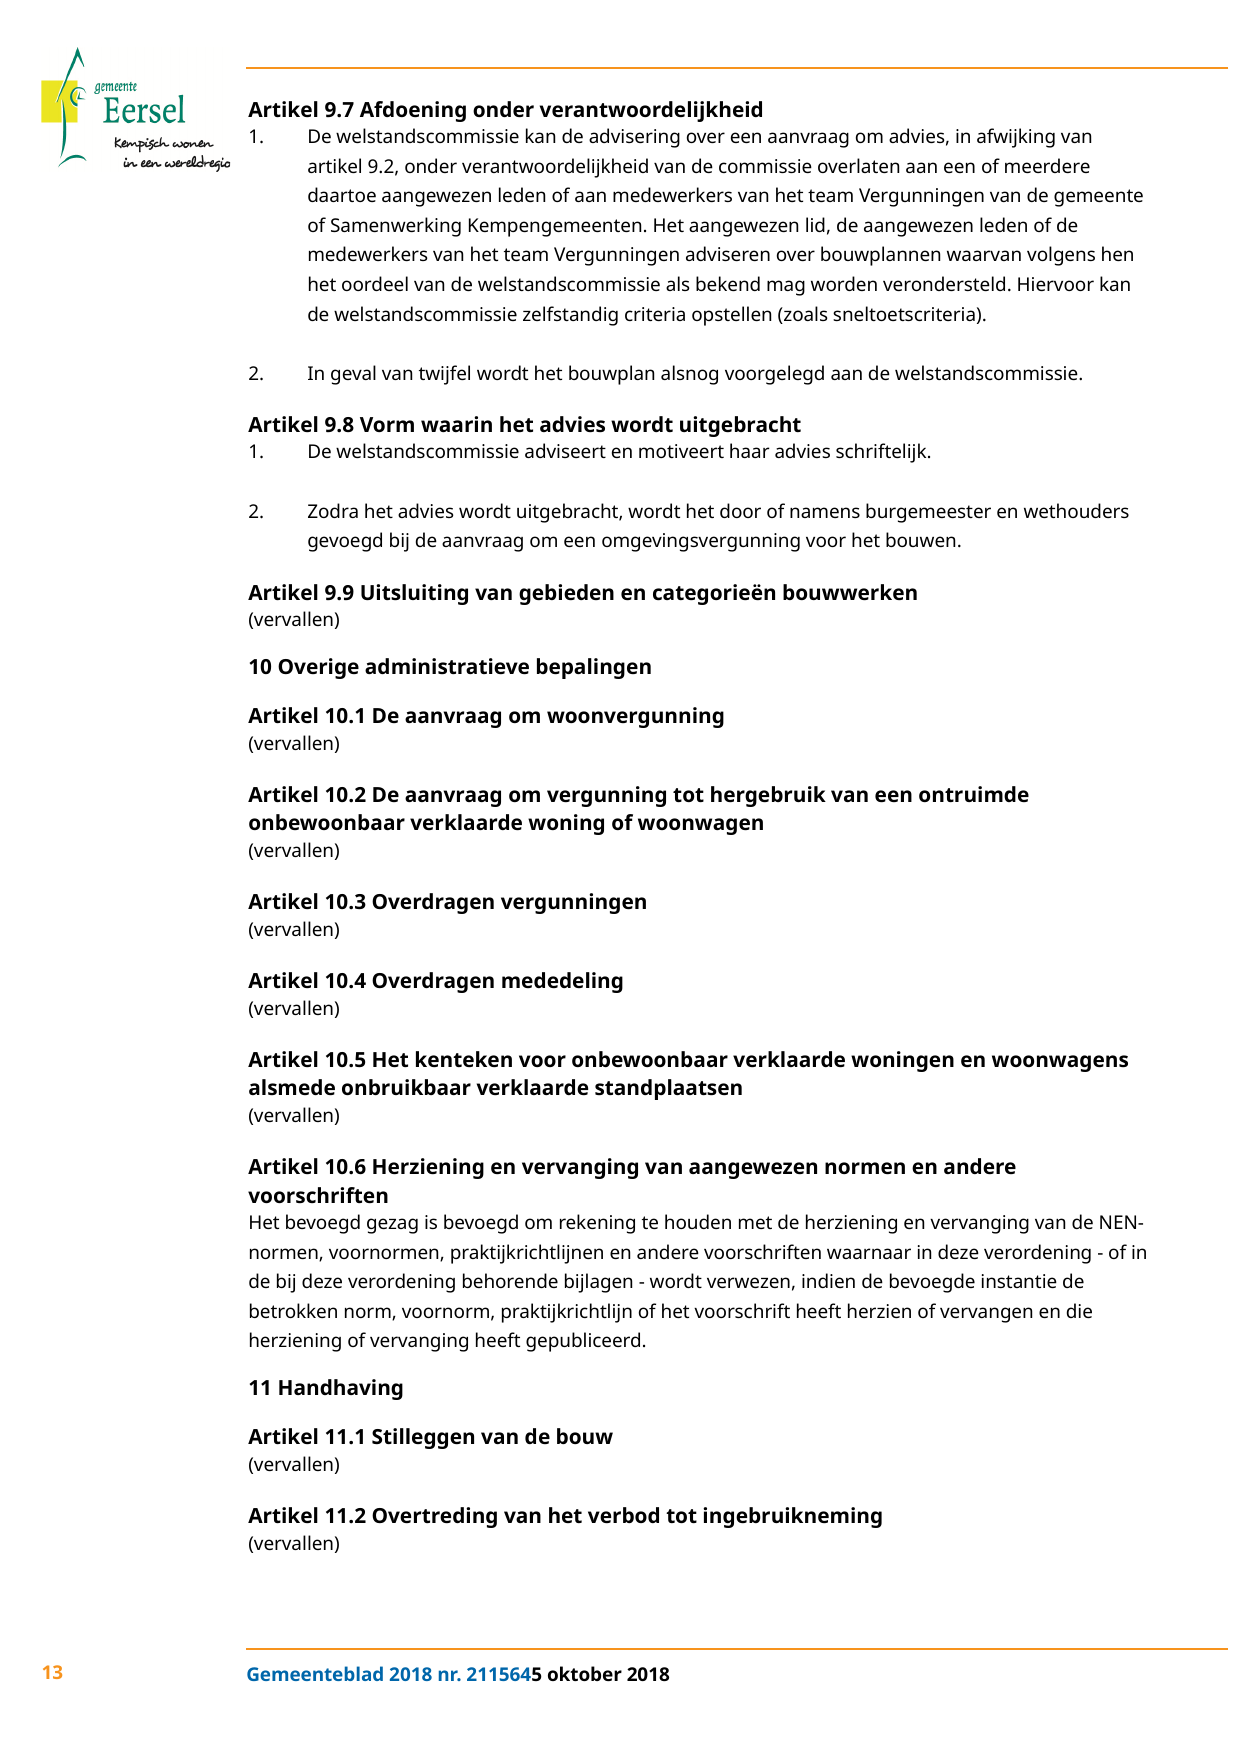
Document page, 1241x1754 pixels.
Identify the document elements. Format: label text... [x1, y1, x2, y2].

picture [41, 47, 231, 172]
text (vervallen) [248, 1451, 1152, 1477]
text Artikel 10.4 Overdragen mededeling [248, 966, 1152, 995]
list De welstandscommissie kan de advisering over een aanvraag om advies, in afwijking van artikel 9.2, onder verantwoordelijkheid van de commissie overlaten aan een of meerdere daartoe aangewezen leden of aan medewerkers van het team Vergunningen van de gemeente of Samenwerking Kempengemeenten. Het aangewezen lid, de aangewezen leden of de medewerkers van het team Vergunningen adviseren over bouwplannen waarvan volgens hen het oordeel van de welstandscommissie als bekend mag worden verondersteld. Hiervoor kan de welstandscommissie zelfstandig criteria opstellen (zoals sneltoetscriteria). [248, 123, 1152, 326]
list De welstandscommissie adviseert en motiveert haar advies schriftelijk. [248, 439, 1152, 464]
text Artikel 9.8 Vorm waarin het advies wordt uitgebracht [248, 410, 1152, 439]
text (vervallen) [248, 730, 1152, 755]
text (vervallen) [248, 995, 1152, 1020]
text Artikel 11.2 Overtreding van het verbod tot ingebruikneming [248, 1501, 1152, 1530]
text (vervallen) [248, 1102, 1152, 1128]
text Artikel 9.7 Afdoening onder verantwoordelijkheid [248, 95, 1152, 123]
text Artikel 10.5 Het kenteken voor onbewoonbaar verklaarde woningen en woonwagens alsmede onbruikbaar verklaarde standplaatsen [248, 1045, 1152, 1102]
text Artikel 10.1 De aanvraag om woonvergunning [248, 701, 1152, 730]
text Het bevoegd gezag is bevoegd om rekening te houden met de herziening en vervanging van de NEN-normen, voornormen, praktijkrichtlijnen en andere voorschriften waarnaar in deze verordening - of in de bij deze verordening behorende bijlagen - wordt verwezen, indien de bevoegde instantie de betrokken norm, voornorm, praktijkrichtlijn of het voorschrift heeft herzien of vervangen en die herziening of vervanging heeft gepubliceerd. [248, 1209, 1152, 1353]
text (vervallen) [248, 1530, 1152, 1556]
text (vervallen) [248, 837, 1152, 863]
list Zodra het advies wordt uitgebracht, wordt het door of namens burgemeester en wethouders gevoegd bij de aanvraag om een omgevingsvergunning voor het bouwen. [248, 498, 1152, 553]
list In geval van twijfel wordt het bouwplan alsnog voorgelegd aan de welstandscommissie. [248, 360, 1152, 386]
text (vervallen) [248, 916, 1152, 942]
text 10 Overige administratieve bepalingen [248, 652, 1152, 680]
text Artikel 11.1 Stilleggen van de bouw [248, 1422, 1152, 1451]
text 11 Handhaving [248, 1373, 1152, 1402]
text Artikel 10.2 De aanvraag om vergunning tot hergebruik van een ontruimde onbewoonbaar verklaarde woning of woonwagen [248, 780, 1152, 837]
text Artikel 10.3 Overdragen vergunningen [248, 887, 1152, 916]
text Artikel 10.6 Herziening en vervanging van aangewezen normen en andere voorschriften [248, 1152, 1152, 1209]
text Artikel 9.9 Uitsluiting van gebieden en categorieën bouwwerken [248, 578, 1152, 606]
text (vervallen) [248, 606, 1152, 632]
